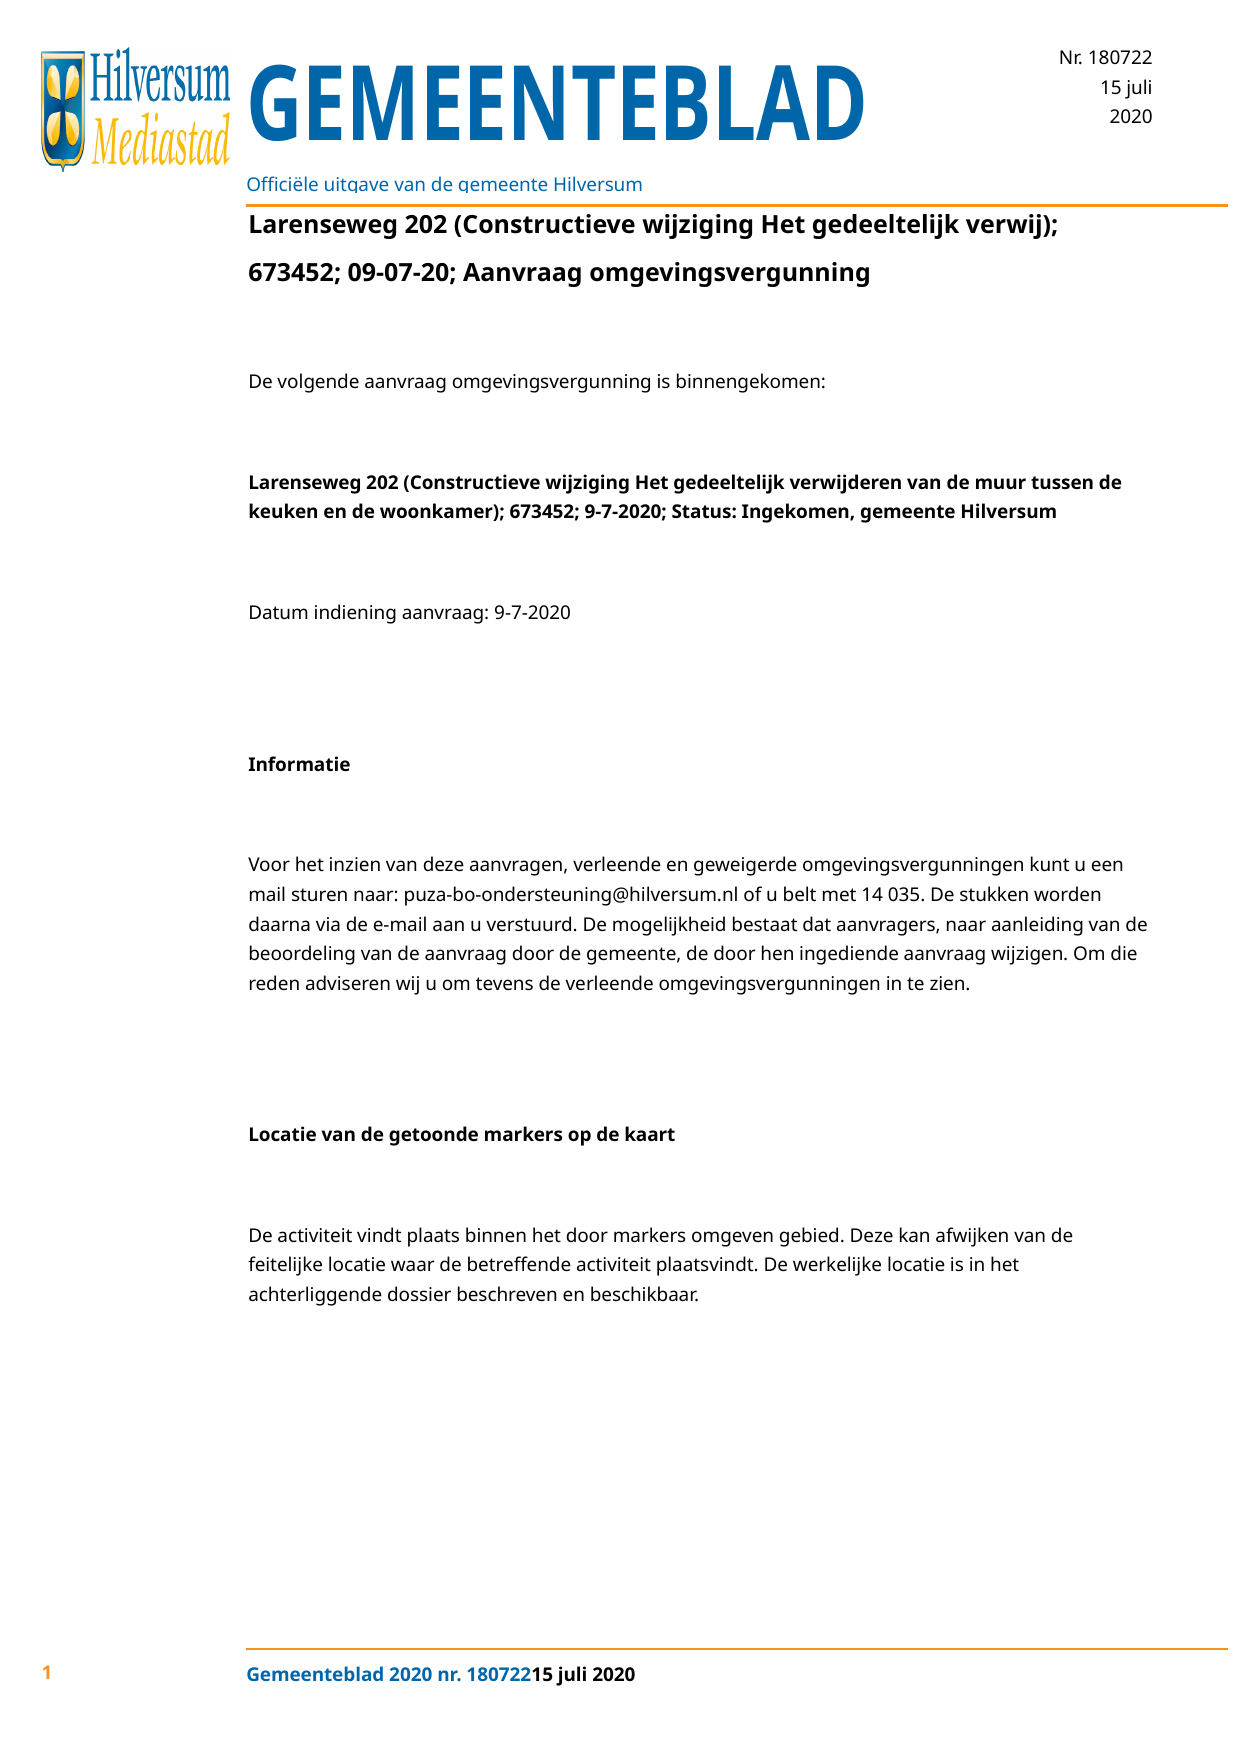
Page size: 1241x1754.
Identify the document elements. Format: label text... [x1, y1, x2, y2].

text Locatie van de getoonde markers op de kaart [248, 1121, 1152, 1147]
text Larenseweg 202 (Constructieve wijziging Het gedeeltelijk verwijderen van de muur tussen de keuken en de woonkamer); 673452; 9-7-2020; Status: Ingekomen, gemeente Hilversum [248, 469, 1152, 524]
text Informatie [248, 751, 1152, 777]
picture [41, 47, 231, 172]
text De activiteit vindt plaats binnen het door markers omgeven gebied. Deze kan afwijken van de feitelijke locatie waar de betreffende activiteit plaatsvindt. De werkelijke locatie is in het achterliggende dossier beschreven en beschikbaar. [248, 1222, 1152, 1307]
text Larenseweg 202 (Constructieve wijziging Het gedeeltelijk verwij); 673452; 09-07-20; Aanvraag omgevingsvergunning [248, 207, 1152, 288]
text Datum indiening aanvraag: 9-7-2020 [248, 599, 1152, 625]
text De volgende aanvraag omgevingsvergunning is binnengekomen: [248, 368, 1152, 394]
text Voor het inzien van deze aanvragen, verleende en geweigerde omgevingsvergunningen kunt u een mail sturen naar: puza-bo-ondersteuning@hilversum.nl of u belt met 14 035. De stukken worden daarna via de e-mail aan u verstuurd. De mogelijkheid bestaat dat aanvragers, naar aanleiding van de beoordeling van de aanvraag door de gemeente, de door hen ingediende aanvraag wijzigen. Om die reden adviseren wij u om tevens de verleende omgevingsvergunningen in te zien. [248, 852, 1152, 996]
